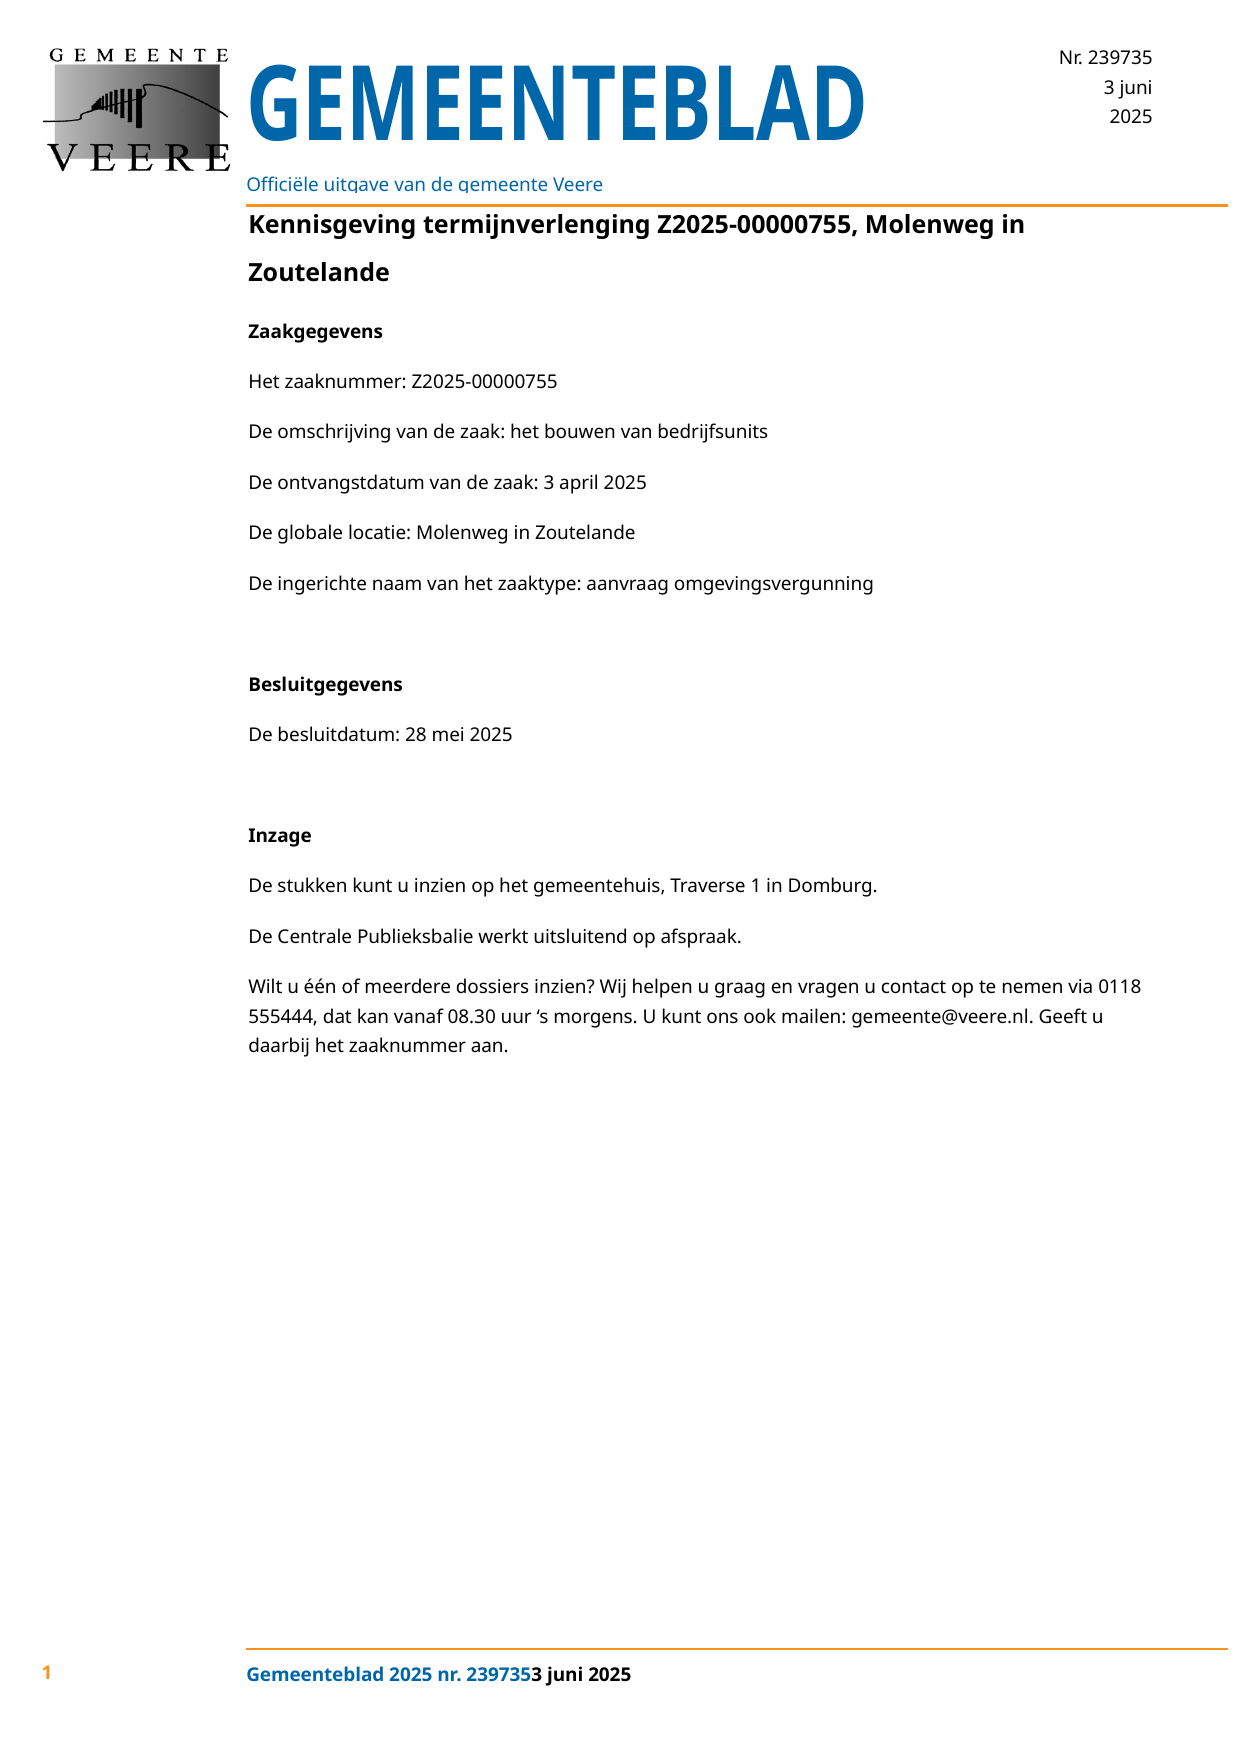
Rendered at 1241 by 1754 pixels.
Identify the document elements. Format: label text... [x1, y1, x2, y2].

text De besluitdatum: 28 mei 2025 [248, 721, 1152, 747]
text Inzage [248, 822, 1152, 848]
text De omschrijving van de zaak: het bouwen van bedrijfsunits [248, 419, 1152, 444]
text De Centrale Publieksbalie werkt uitsluitend op afspraak. [248, 923, 1152, 949]
picture [41, 47, 231, 172]
text De stukken kunt u inzien op het gemeentehuis, Traverse 1 in Domburg. [248, 872, 1152, 898]
text Besluitgegevens [248, 671, 1152, 697]
text De ingerichte naam van het zaaktype: aanvraag omgevingsvergunning [248, 570, 1152, 596]
text Wilt u één of meerdere dossiers inzien? Wij helpen u graag en vragen u contact op te nemen via 0118 555444, dat kan vanaf 08.30 uur ‘s morgens. U kunt ons ook mailen: gemeente@veere.nl. Geeft u daarbij het zaaknummer aan. [248, 973, 1152, 1058]
text De ontvangstdatum van de zaak: 3 april 2025 [248, 469, 1152, 495]
text De globale locatie: Molenweg in Zoutelande [248, 519, 1152, 545]
text Kennisgeving termijnverlenging Z2025-00000755, Molenweg in Zoutelande [248, 207, 1152, 288]
text Zaakgegevens [248, 318, 1152, 344]
text Het zaaknummer: Z2025-00000755 [248, 368, 1152, 394]
